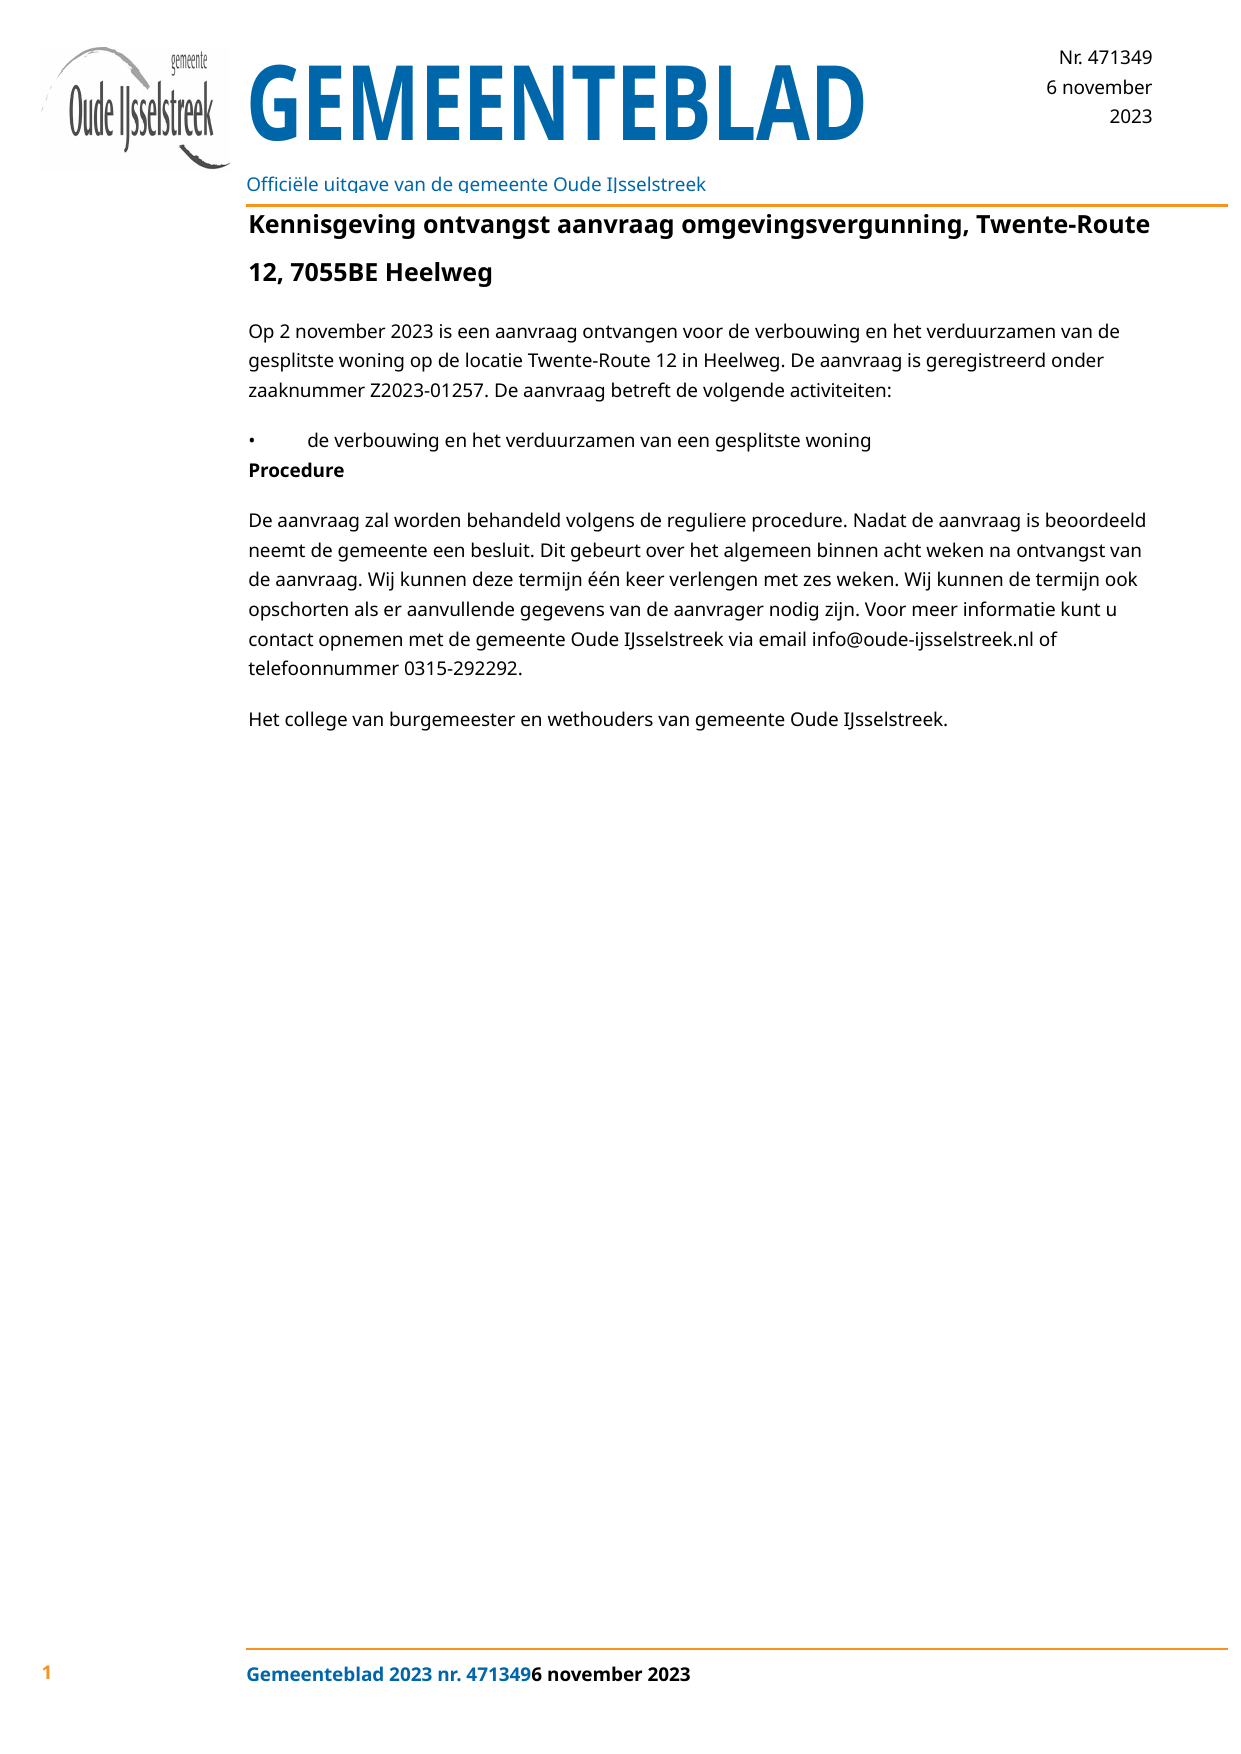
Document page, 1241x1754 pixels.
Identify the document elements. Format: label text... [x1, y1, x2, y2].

text Kennisgeving ontvangst aanvraag omgevingsvergunning, Twente-Route 12, 7055BE Heelweg [248, 207, 1152, 288]
picture [41, 47, 231, 172]
text Het college van burgemeester en wethouders van gemeente Oude IJsselstreek. [248, 706, 1152, 732]
text Op 2 november 2023 is een aanvraag ontvangen voor de verbouwing en het verduurzamen van de gesplitste woning op de locatie Twente-Route 12 in Heelweg. De aanvraag is geregistreerd onder zaaknummer Z2023-01257. De aanvraag betreft de volgende activiteiten: [248, 318, 1152, 403]
text De aanvraag zal worden behandeld volgens de reguliere procedure. Nadat de aanvraag is beoordeeld neemt de gemeente een besluit. Dit gebeurt over het algemeen binnen acht weken na ontvangst van de aanvraag. Wij kunnen deze termijn één keer verlengen met zes weken. Wij kunnen de termijn ook opschorten als er aanvullende gegevens van de aanvrager nodig zijn. Voor meer informatie kunt u contact opnemen met de gemeente Oude IJsselstreek via email info@oude-ijsselstreek.nl of telefoonnummer 0315-292292. [248, 507, 1152, 681]
list de verbouwing en het verduurzamen van een gesplitste woning [248, 427, 1152, 453]
text Procedure [248, 457, 1152, 483]
